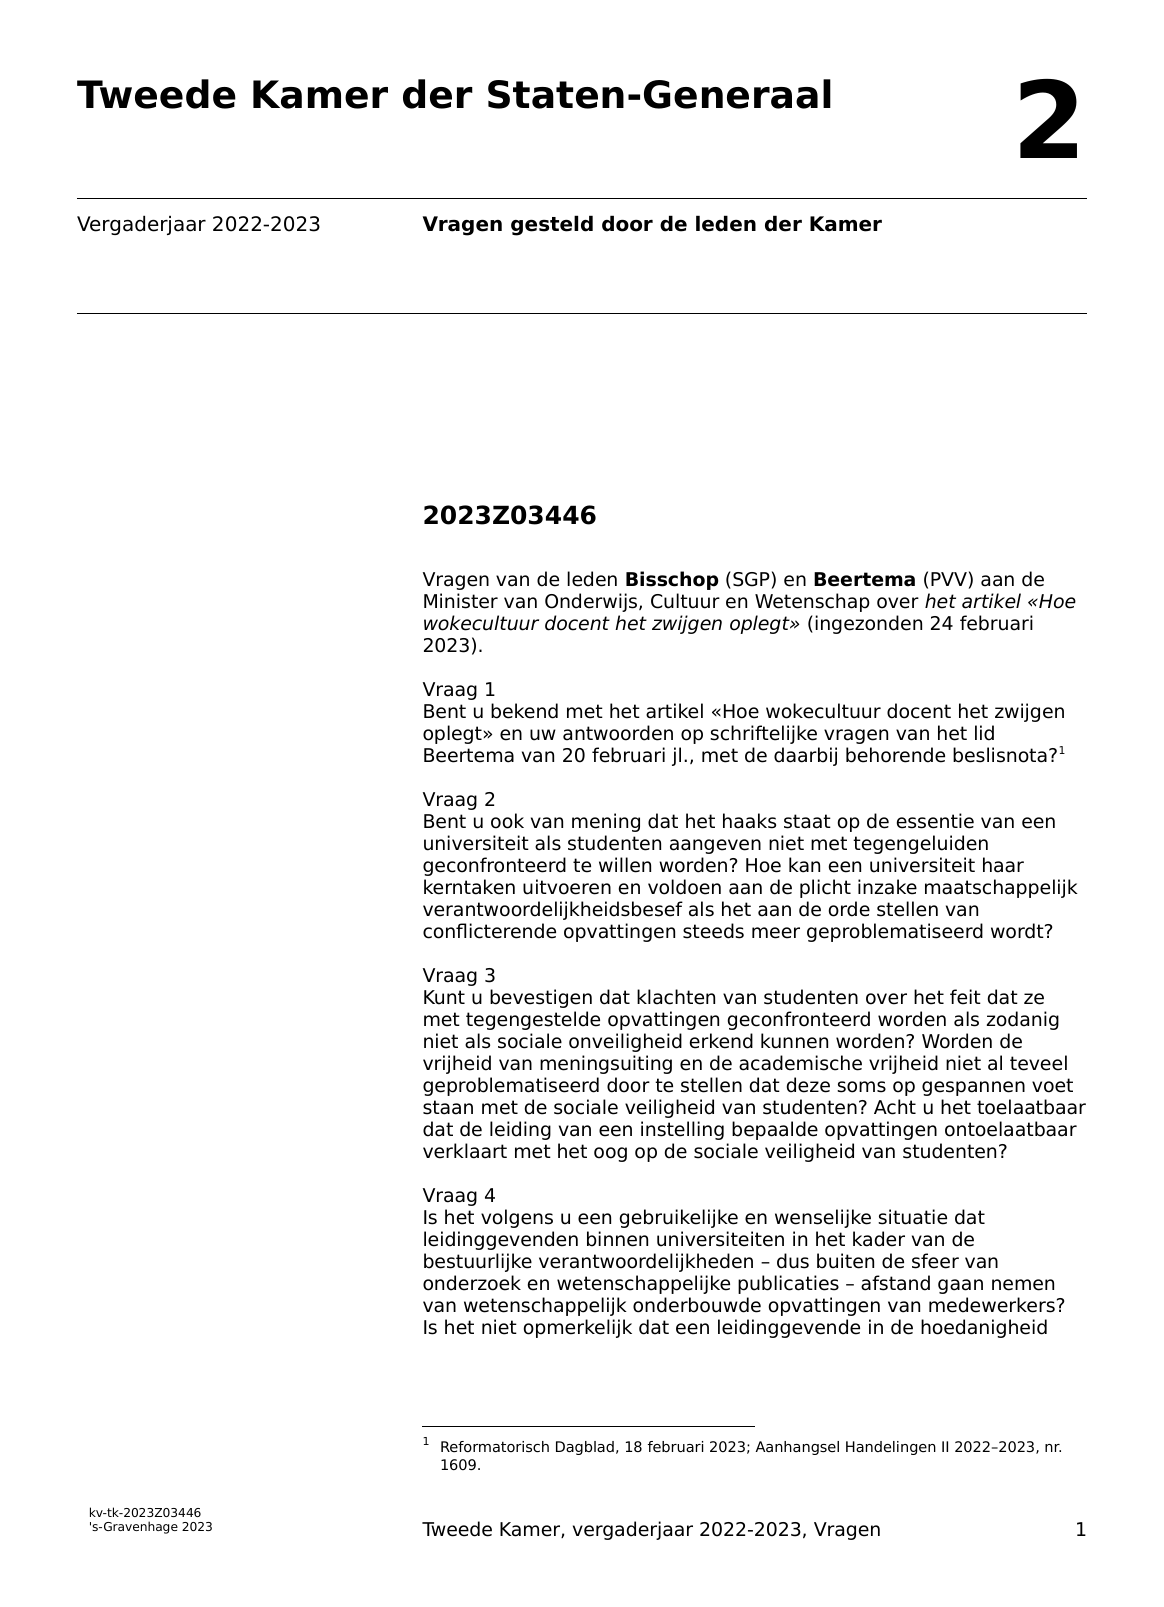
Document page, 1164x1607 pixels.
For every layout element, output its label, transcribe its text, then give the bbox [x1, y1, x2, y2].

text Reformatorisch Dagblad, 18 februari 2023; Aanhangsel Handelingen II 2022–2023, nr. 1609. [422, 1435, 1087, 1474]
text Vraag 4 [422, 1185, 1087, 1207]
table_header Tweede Kamer der Staten-Generaal [77, 59, 886, 198]
text 's-Gravenhage 2023 [88, 1520, 323, 1534]
text Vraag 1 [422, 679, 1087, 701]
text Is het volgens u een gebruikelijke en wenselijke situatie dat leidinggevenden binnen universiteiten in het kader van de bestuurlijke verantwoordelijkheden – dus buiten de sfeer van onderzoek en wetenschappelijke publicaties – afstand gaan nemen van wetenschappelijk onderbouwde opvattingen van medewerkers? Is het niet opmerkelijk dat een leidinggevende in de hoedanigheid [422, 1207, 1087, 1339]
text Bent u bekend met het artikel «Hoe wokecultuur docent het zwijgen oplegt» en uw antwoorden op schriftelijke vragen van het lid Beertema van 20 februari jl., met de daarbij behorende beslisnota? [422, 701, 1087, 767]
text 2023Z03446 [422, 501, 1087, 531]
text Vraag 3 [422, 965, 1087, 987]
text Bent u ook van mening dat het haaks staat op de essentie van een universiteit als studenten aangeven niet met tegengeluiden geconfronteerd te willen worden? Hoe kan een universiteit haar kerntaken uitvoeren en voldoen aan de plicht inzake maatschappelijk verantwoordelijkheidsbesef als het aan de orde stellen van conflicterende opvattingen steeds meer geproblematiseerd wordt? [422, 811, 1087, 943]
table_cell Vragen gesteld door de leden der Kamer [422, 199, 1087, 313]
table_cell Vergaderjaar 2022-2023 [77, 199, 422, 313]
text Kunt u bevestigen dat klachten van studenten over het feit dat ze met tegengestelde opvattingen geconfronteerd worden als zodanig niet als sociale onveiligheid erkend kunnen worden? Worden de vrijheid van meningsuiting en de academische vrijheid niet al teveel geproblematiseerd door te stellen dat deze soms op gespannen voet staan met de sociale veiligheid van studenten? Acht u het toelaatbaar dat de leiding van een instelling bepaalde opvattingen ontoelaatbaar verklaart met het oog op de sociale veiligheid van studenten? [422, 987, 1087, 1163]
table_header 2 [886, 59, 1087, 198]
text kv-tk-2023Z03446 [88, 1506, 323, 1520]
text Vragen van de leden Bisschop (SGP) en Beertema (PVV) aan de Minister van Onderwijs, Cultuur en Wetenschap over het artikel «Hoe wokecultuur docent het zwijgen oplegt» (ingezonden 24 februari 2023). [422, 569, 1087, 657]
text Vraag 2 [422, 789, 1087, 811]
